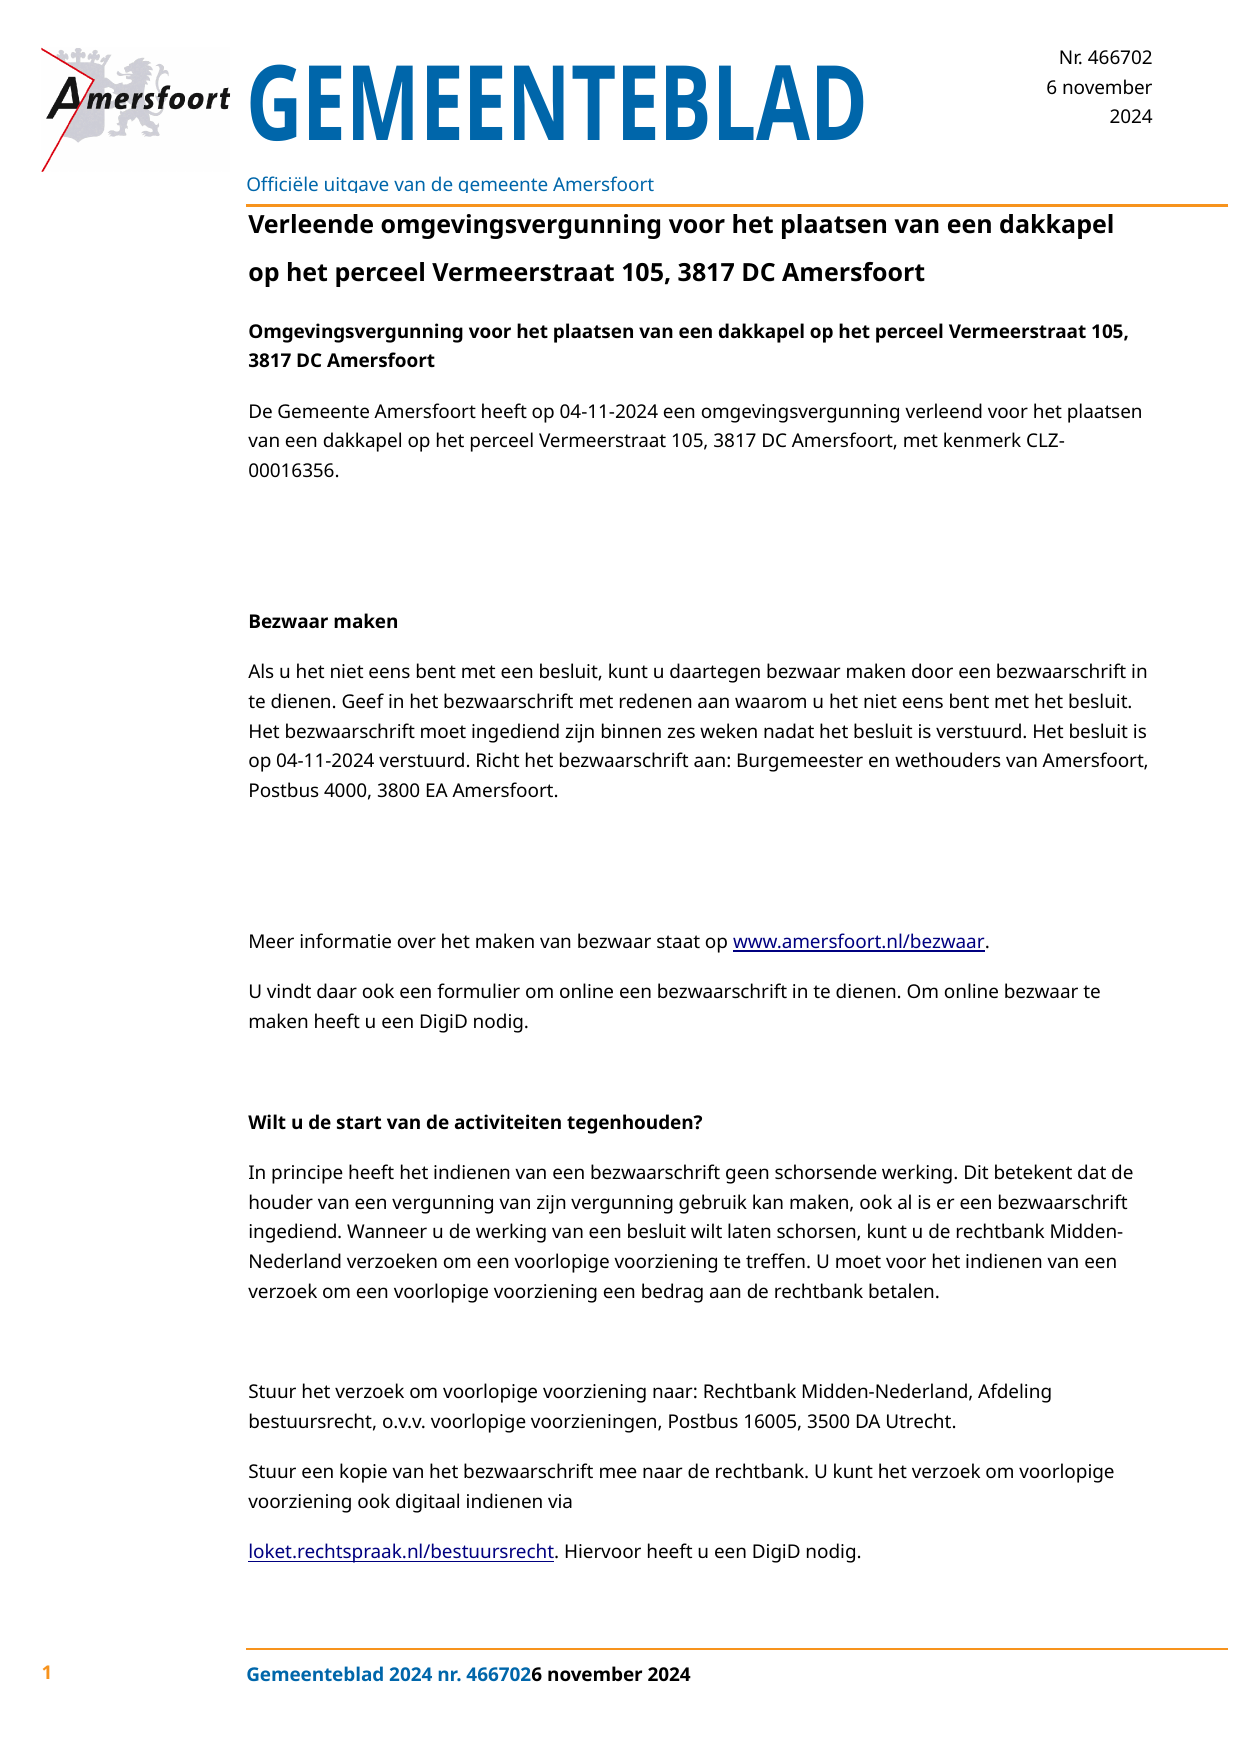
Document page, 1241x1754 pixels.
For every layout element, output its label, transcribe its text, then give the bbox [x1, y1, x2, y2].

text In principe heeft het indienen van een bezwaarschrift geen schorsende werking. Dit betekent dat de houder van een vergunning van zijn vergunning gebruik kan maken, ook al is er een bezwaarschrift ingediend. Wanneer u de werking van een besluit wilt laten schorsen, kunt u de rechtbank Midden-Nederland verzoeken om een voorlopige voorziening te treffen. U moet voor het indienen van een verzoek om een voorlopige voorziening een bedrag aan de rechtbank betalen. [248, 1159, 1152, 1304]
text loket.rechtspraak.nl/bestuursrecht. Hiervoor heeft u een DigiD nodig. [248, 1539, 1152, 1564]
text Als u het niet eens bent met een besluit, kunt u daartegen bezwaar maken door een bezwaarschrift in te dienen. Geef in het bezwaarschrift met redenen aan waarom u het niet eens bent met het besluit. Het bezwaarschrift moet ingediend zijn binnen zes weken nadat het besluit is verstuurd. Het besluit is op 04-11-2024 verstuurd. Richt het bezwaarschrift aan: Burgemeester en wethouders van Amersfoort, Postbus 4000, 3800 EA Amersfoort. [248, 659, 1152, 803]
text Stuur een kopie van het bezwaarschrift mee naar de rechtbank. U kunt het verzoek om voorlopige voorziening ook digitaal indienen via [248, 1459, 1152, 1514]
text Meer informatie over het maken van bezwaar staat op www.amersfoort.nl/bezwaar. [248, 928, 1152, 954]
text Omgevingsvergunning voor het plaatsen van een dakkapel op het perceel Vermeerstraat 105, 3817 DC Amersfoort [248, 318, 1152, 373]
text De Gemeente Amersfoort heeft op 04-11-2024 een omgevingsvergunning verleend voor het plaatsen van een dakkapel op het perceel Vermeerstraat 105, 3817 DC Amersfoort, met kenmerk CLZ-00016356. [248, 398, 1152, 483]
picture [41, 47, 231, 172]
text Bezwaar maken [248, 608, 1152, 634]
text Wilt u de start van de activiteiten tegenhouden? [248, 1109, 1152, 1135]
text Stuur het verzoek om voorlopige voorziening naar: Rechtbank Midden-Nederland, Afdeling bestuursrecht, o.v.v. voorlopige voorzieningen, Postbus 16005, 3500 DA Utrecht. [248, 1379, 1152, 1434]
text Verleende omgevingsvergunning voor het plaatsen van een dakkapel op het perceel Vermeerstraat 105, 3817 DC Amersfoort [248, 207, 1152, 288]
text U vindt daar ook een formulier om online een bezwaarschrift in te dienen. Om online bezwaar te maken heeft u een DigiD nodig. [248, 979, 1152, 1034]
